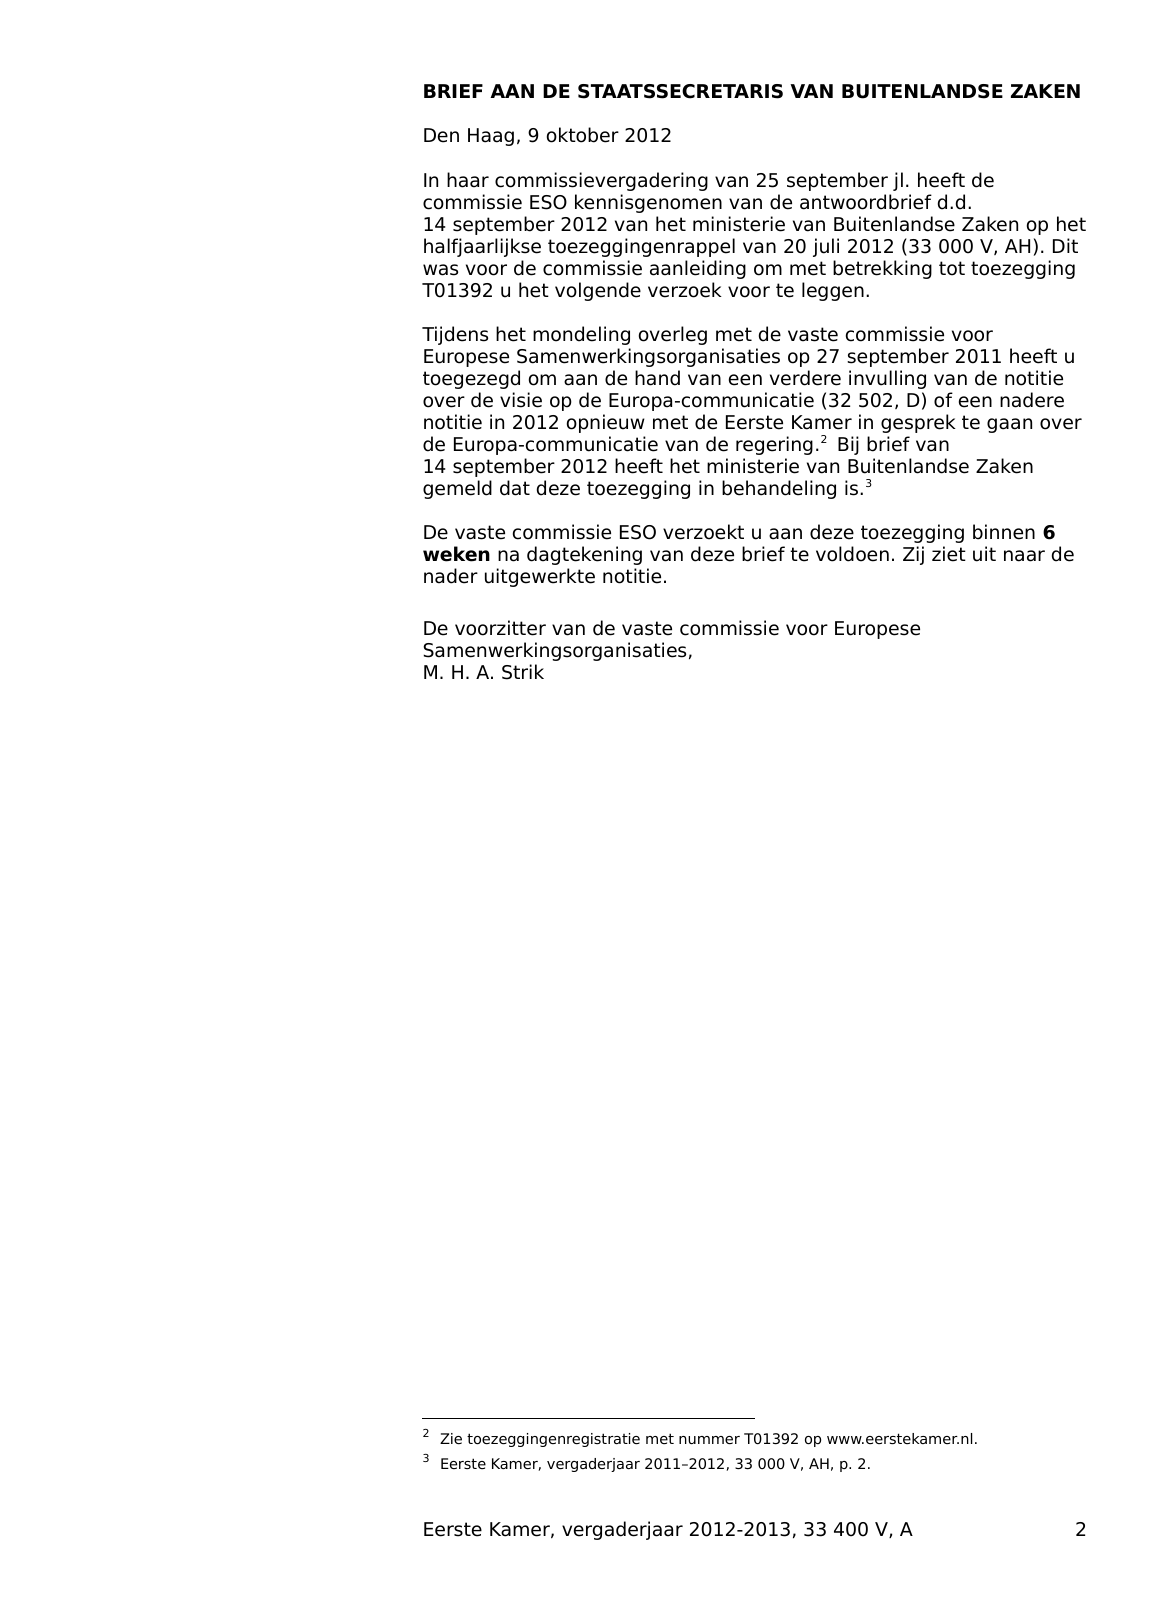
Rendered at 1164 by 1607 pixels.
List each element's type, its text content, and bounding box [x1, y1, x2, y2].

text Zie toezeggingenregistratie met nummer T01392 op www.eerstekamer.nl. [422, 1427, 1087, 1449]
subtitle BRIEF AAN DE STAATSSECRETARIS VAN BUITENLANDSE ZAKEN [422, 81, 1087, 103]
text De vaste commissie ESO verzoekt u aan deze toezegging binnen 6 weken na dagtekening van deze brief te voldoen. Zij ziet uit naar de nader uitgewerkte notitie. [422, 522, 1087, 588]
text Tijdens het mondeling overleg met de vaste commissie voor Europese Samenwerkingsorganisaties op 27 september 2011 heeft u toegezegd om aan de hand van een verdere invulling van de notitie over de visie op de Europa-communicatie (32 502, D) of een nadere notitie in 2012 opnieuw met de Eerste Kamer in gesprek te gaan over de Europa-communicatie van de regering. Bij brief van 14 september 2012 heeft het ministerie van Buitenlandse Zaken gemeld dat deze toezegging in behandeling is. [422, 324, 1087, 499]
text De voorzitter van de vaste commissie voor Europese Samenwerkingsorganisaties, M. H. A. Strik [422, 618, 1087, 683]
text Den Haag, 9 oktober 2012 [422, 125, 1087, 147]
text Eerste Kamer, vergaderjaar 2011–2012, 33 000 V, AH, p. 2. [422, 1452, 1087, 1474]
text In haar commissievergadering van 25 september jl. heeft de commissie ESO kennisgenomen van de antwoordbrief d.d. 14 september 2012 van het ministerie van Buitenlandse Zaken op het halfjaarlijkse toezeggingenrappel van 20 juli 2012 (33 000 V, AH). Dit was voor de commissie aanleiding om met betrekking tot toezegging T01392 u het volgende verzoek voor te leggen. [422, 169, 1087, 301]
